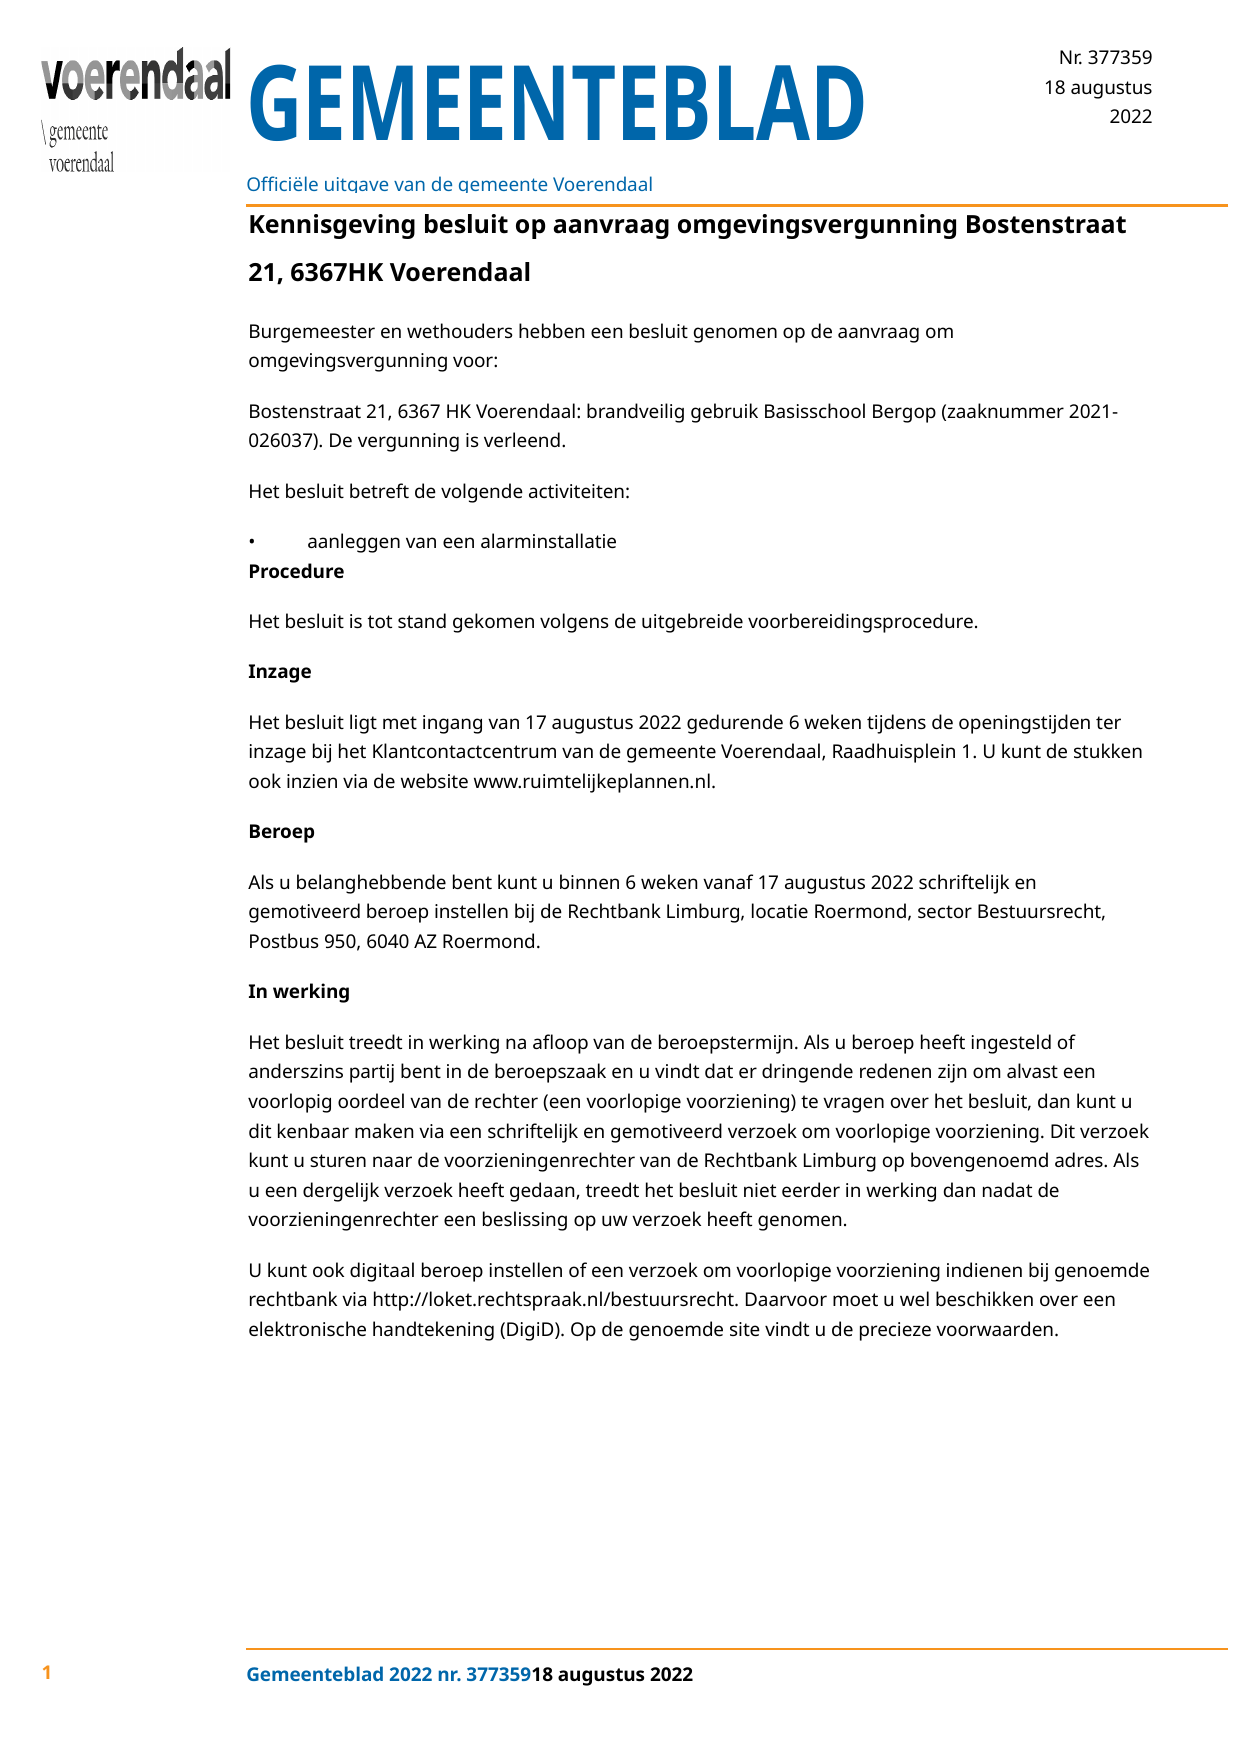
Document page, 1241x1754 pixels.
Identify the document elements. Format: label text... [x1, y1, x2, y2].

list aanleggen van een alarminstallatie [248, 528, 1152, 554]
text Het besluit betreft de volgende activiteiten: [248, 478, 1152, 504]
text Procedure [248, 558, 1152, 584]
text Het besluit treedt in werking na afloop van de beroepstermijn. Als u beroep heeft ingesteld of anderszins partij bent in de beroepszaak en u vindt dat er dringende redenen zijn om alvast een voorlopig oordeel van de rechter (een voorlopige voorziening) te vragen over het besluit, dan kunt u dit kenbaar maken via een schriftelijk en gemotiveerd verzoek om voorlopige voorziening. Dit verzoek kunt u sturen naar de voorzieningenrechter van de Rechtbank Limburg op bovengenoemd adres. Als u een dergelijk verzoek heeft gedaan, treedt het besluit niet eerder in werking dan nadat de voorzieningenrechter een beslissing op uw verzoek heeft genomen. [248, 1029, 1152, 1232]
text U kunt ook digitaal beroep instellen of een verzoek om voorlopige voorziening indienen bij genoemde rechtbank via http://loket.rechtspraak.nl/bestuursrecht. Daarvoor moet u wel beschikken over een elektronische handtekening (DigiD). Op de genoemde site vindt u de precieze voorwaarden. [248, 1257, 1152, 1342]
text Bostenstraat 21, 6367 HK Voerendaal: brandveilig gebruik Basisschool Bergop (zaaknummer 2021-026037). De vergunning is verleend. [248, 398, 1152, 453]
picture [41, 47, 231, 172]
text Kennisgeving besluit op aanvraag omgevingsvergunning Bostenstraat 21, 6367HK Voerendaal [248, 207, 1152, 288]
text Het besluit ligt met ingang van 17 augustus 2022 gedurende 6 weken tijdens de openingstijden ter inzage bij het Klantcontactcentrum van de gemeente Voerendaal, Raadhuisplein 1. U kunt de stukken ook inzien via de website www.ruimtelijkeplannen.nl. [248, 709, 1152, 794]
text Als u belanghebbende bent kunt u binnen 6 weken vanaf 17 augustus 2022 schriftelijk en gemotiveerd beroep instellen bij de Rechtbank Limburg, locatie Roermond, sector Bestuursrecht, Postbus 950, 6040 AZ Roermond. [248, 869, 1152, 954]
text Burgemeester en wethouders hebben een besluit genomen op de aanvraag om omgevingsvergunning voor: [248, 318, 1152, 373]
text In werking [248, 979, 1152, 1004]
text Beroep [248, 819, 1152, 844]
text Het besluit is tot stand gekomen volgens de uitgebreide voorbereidingsprocedure. [248, 608, 1152, 634]
text Inzage [248, 659, 1152, 684]
